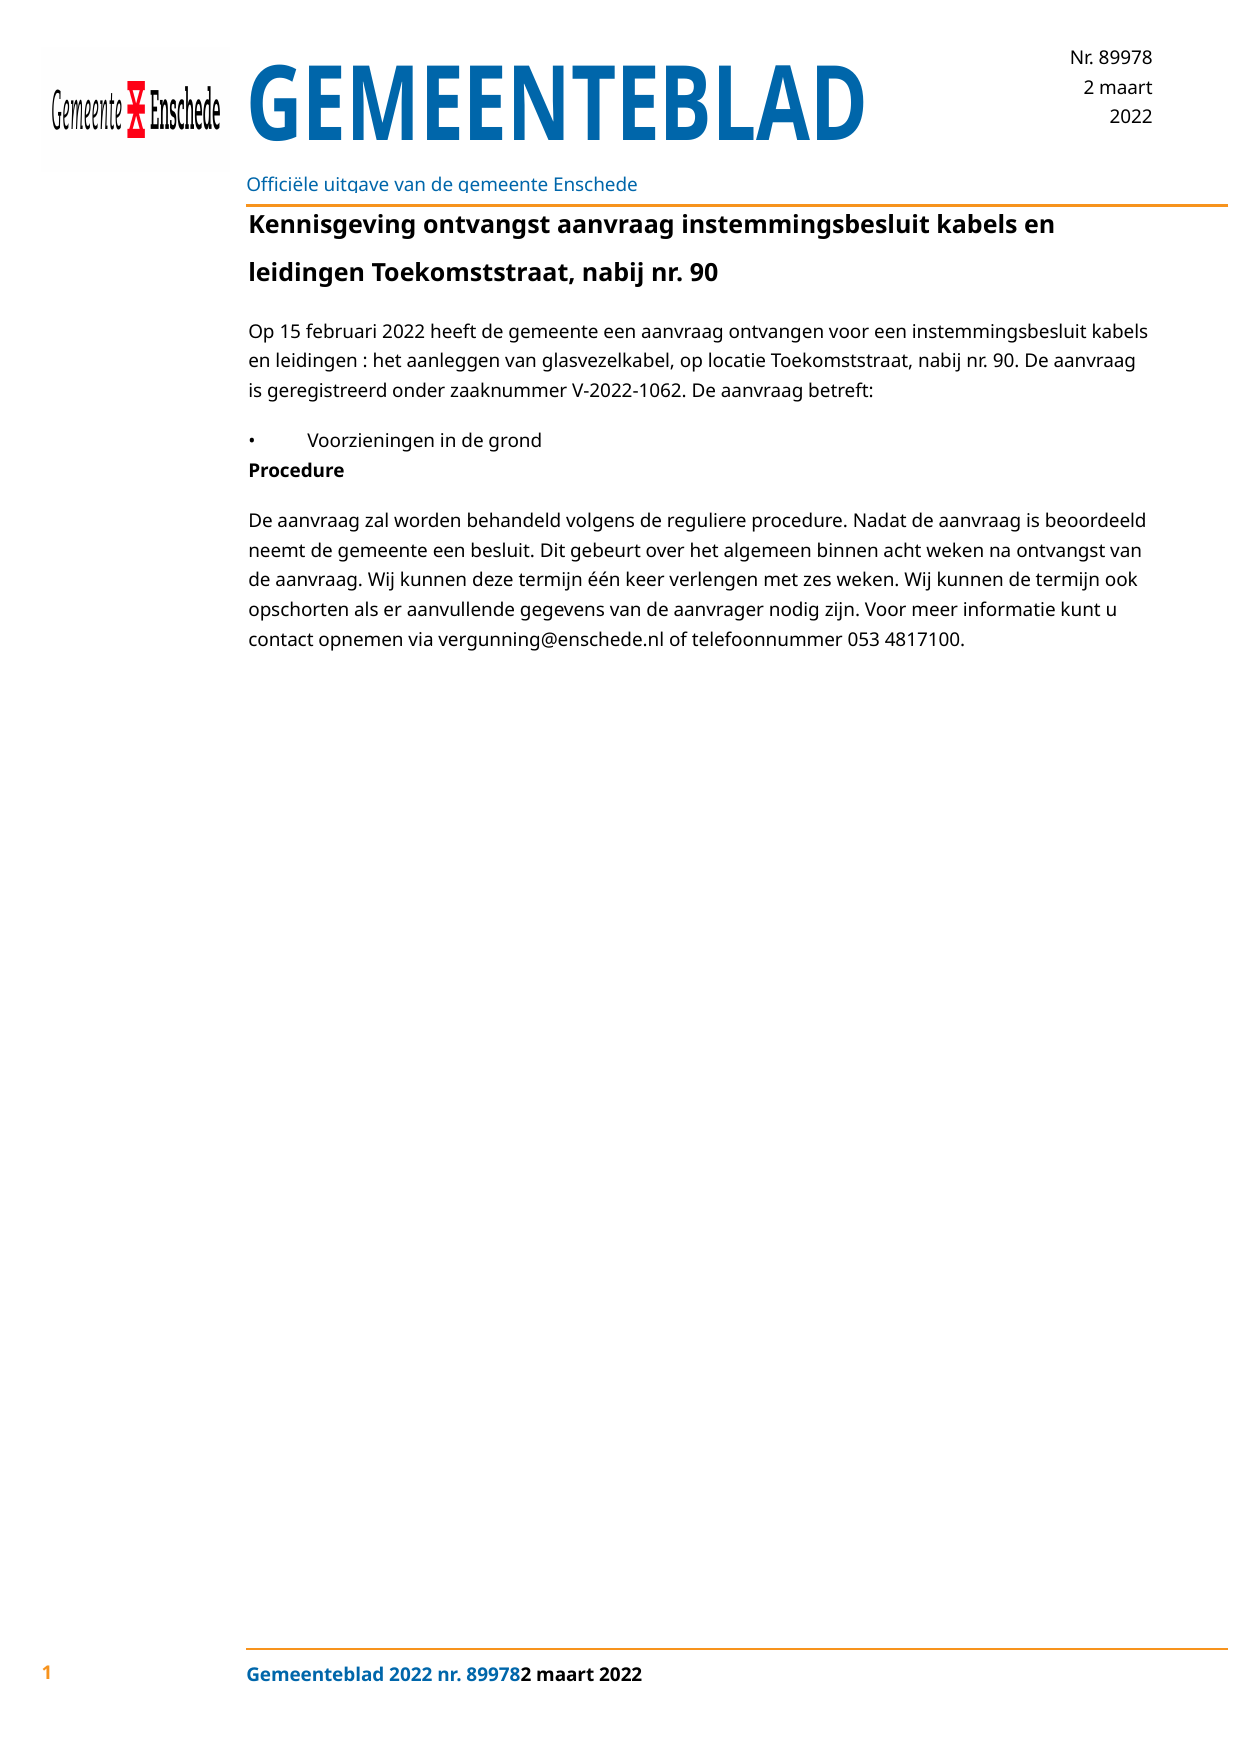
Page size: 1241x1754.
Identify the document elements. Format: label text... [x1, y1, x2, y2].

text De aanvraag zal worden behandeld volgens de reguliere procedure. Nadat de aanvraag is beoordeeld neemt de gemeente een besluit. Dit gebeurt over het algemeen binnen acht weken na ontvangst van de aanvraag. Wij kunnen deze termijn één keer verlengen met zes weken. Wij kunnen de termijn ook opschorten als er aanvullende gegevens van de aanvrager nodig zijn. Voor meer informatie kunt u contact opnemen via vergunning@enschede.nl of telefoonnummer 053 4817100. [248, 507, 1152, 652]
text Procedure [248, 457, 1152, 483]
text Op 15 februari 2022 heeft de gemeente een aanvraag ontvangen voor een instemmingsbesluit kabels en leidingen : het aanleggen van glasvezelkabel, op locatie Toekomststraat, nabij nr. 90. De aanvraag is geregistreerd onder zaaknummer V-2022-1062. De aanvraag betreft: [248, 318, 1152, 403]
text Kennisgeving ontvangst aanvraag instemmingsbesluit kabels en leidingen Toekomststraat, nabij nr. 90 [248, 207, 1152, 288]
list Voorzieningen in de grond [248, 427, 1152, 453]
picture [41, 47, 231, 172]
